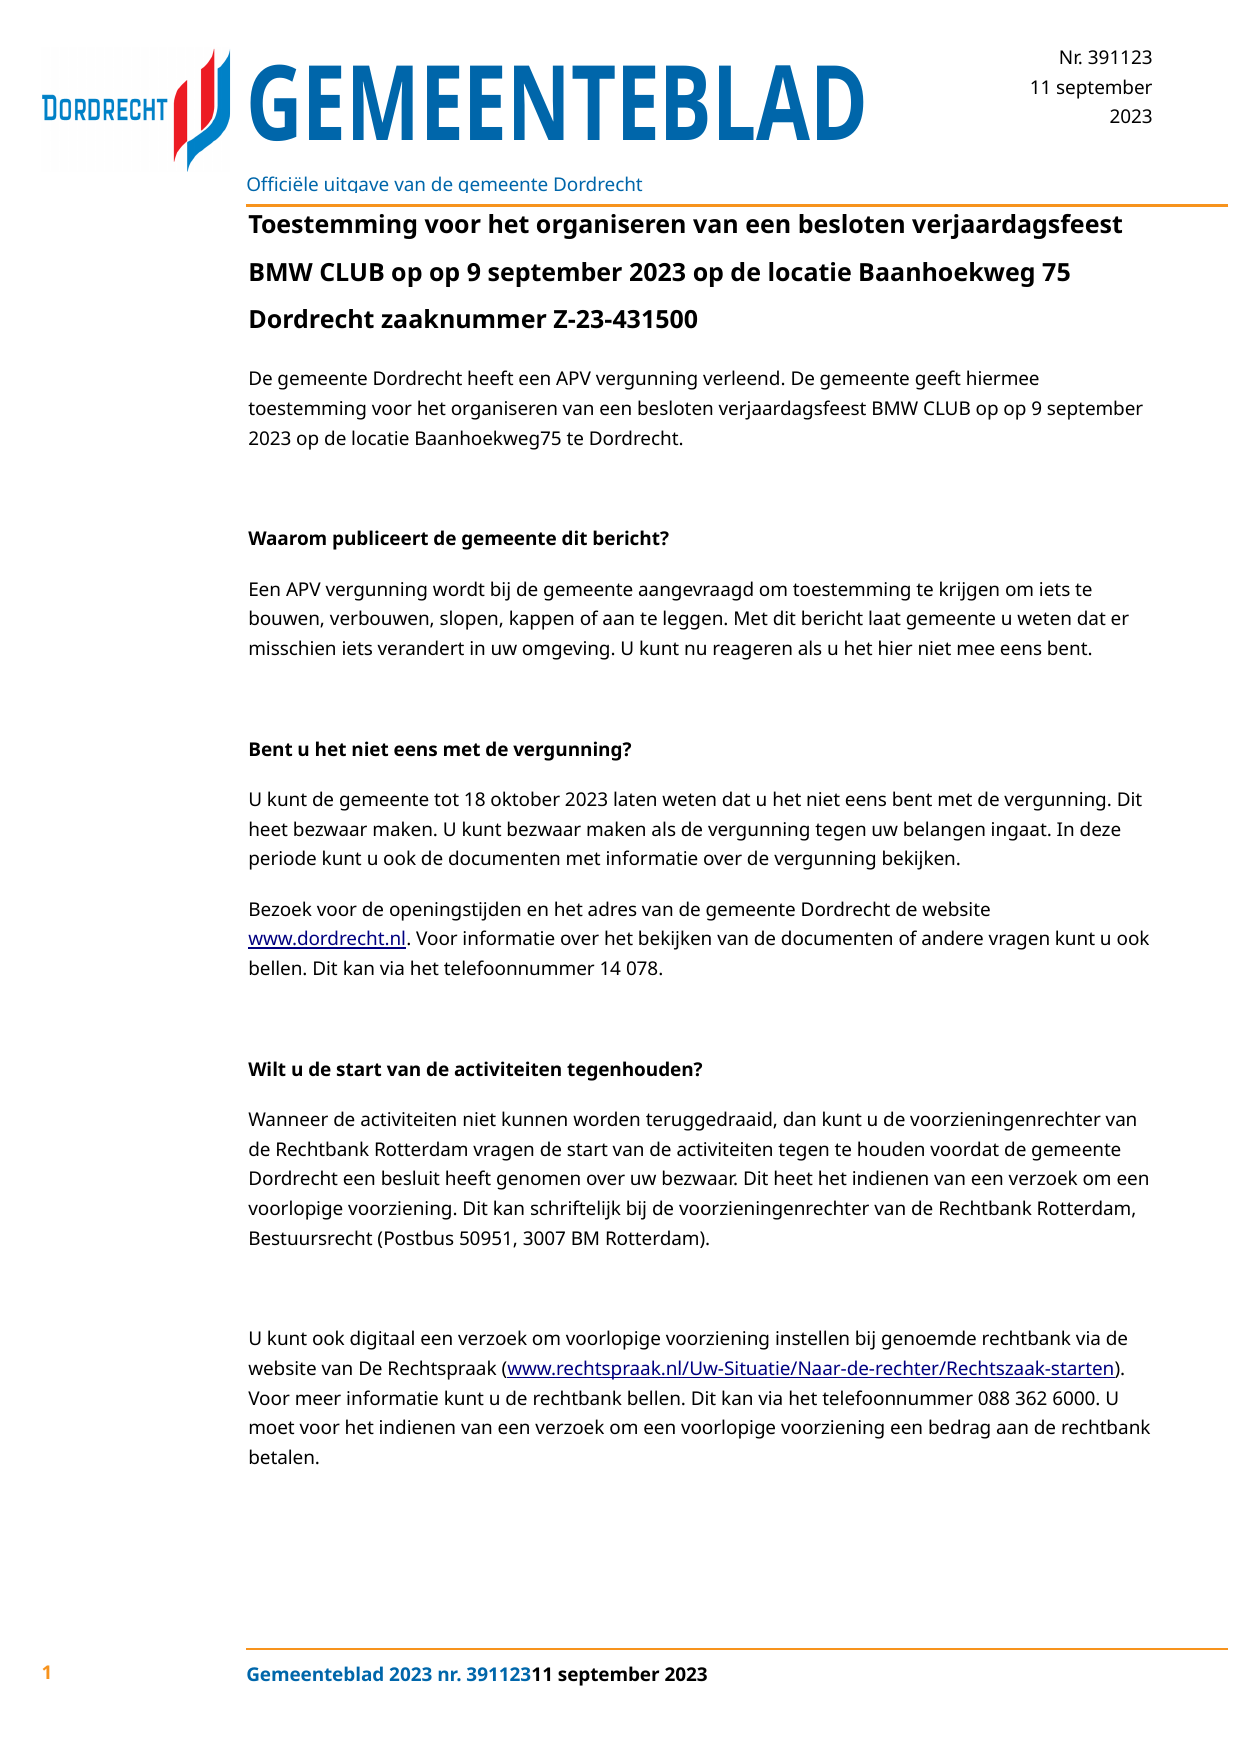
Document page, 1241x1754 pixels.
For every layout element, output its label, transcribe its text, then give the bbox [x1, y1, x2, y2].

text Wanneer de activiteiten niet kunnen worden teruggedraaid, dan kunt u de voorzieningenrechter van de Rechtbank Rotterdam vragen de start van de activiteiten tegen te houden voordat de gemeente Dordrecht een besluit heeft genomen over uw bezwaar. Dit heet het indienen van een verzoek om een voorlopige voorziening. Dit kan schriftelijk bij de voorzieningenrechter van de Rechtbank Rotterdam, Bestuursrecht (Postbus 50951, 3007 BM Rotterdam). [248, 1106, 1152, 1250]
text U kunt de gemeente tot 18 oktober 2023 laten weten dat u het niet eens bent met de vergunning. Dit heet bezwaar maken. U kunt bezwaar maken als de vergunning tegen uw belangen ingaat. In deze periode kunt u ook de documenten met informatie over de vergunning bekijken. [248, 786, 1152, 871]
text Een APV vergunning wordt bij de gemeente aangevraagd om toestemming te krijgen om iets te bouwen, verbouwen, slopen, kappen of aan te leggen. Met dit bericht laat gemeente u weten dat er misschien iets verandert in uw omgeving. U kunt nu reageren als u het hier niet mee eens bent. [248, 576, 1152, 661]
text Wilt u de start van de activiteiten tegenhouden? [248, 1056, 1152, 1082]
text Toestemming voor het organiseren van een besloten verjaardagsfeest BMW CLUB op op 9 september 2023 op de locatie Baanhoekweg 75 Dordrecht zaaknummer Z-23-431500 [248, 207, 1152, 336]
text Bent u het niet eens met de vergunning? [248, 736, 1152, 762]
picture [41, 47, 231, 172]
text U kunt ook digitaal een verzoek om voorlopige voorziening instellen bij genoemde rechtbank via de website van De Rechtspraak (www.rechtspraak.nl/Uw-Situatie/Naar-de-rechter/Rechtszaak-starten). Voor meer informatie kunt u de rechtbank bellen. Dit kan via het telefoonnummer 088 362 6000. U moet voor het indienen van een verzoek om een voorlopige voorziening een bedrag aan de rechtbank betalen. [248, 1326, 1152, 1469]
text Bezoek voor de openingstijden en het adres van de gemeente Dordrecht de website www.dordrecht.nl. Voor informatie over het bekijken van de documenten of andere vragen kunt u ook bellen. Dit kan via het telefoonnummer 14 078. [248, 896, 1152, 981]
text Waarom publiceert de gemeente dit bericht? [248, 526, 1152, 551]
text De gemeente Dordrecht heeft een APV vergunning verleend. De gemeente geeft hiermee toestemming voor het organiseren van een besloten verjaardagsfeest BMW CLUB op op 9 september 2023 op de locatie Baanhoekweg75 te Dordrecht. [248, 366, 1152, 450]
